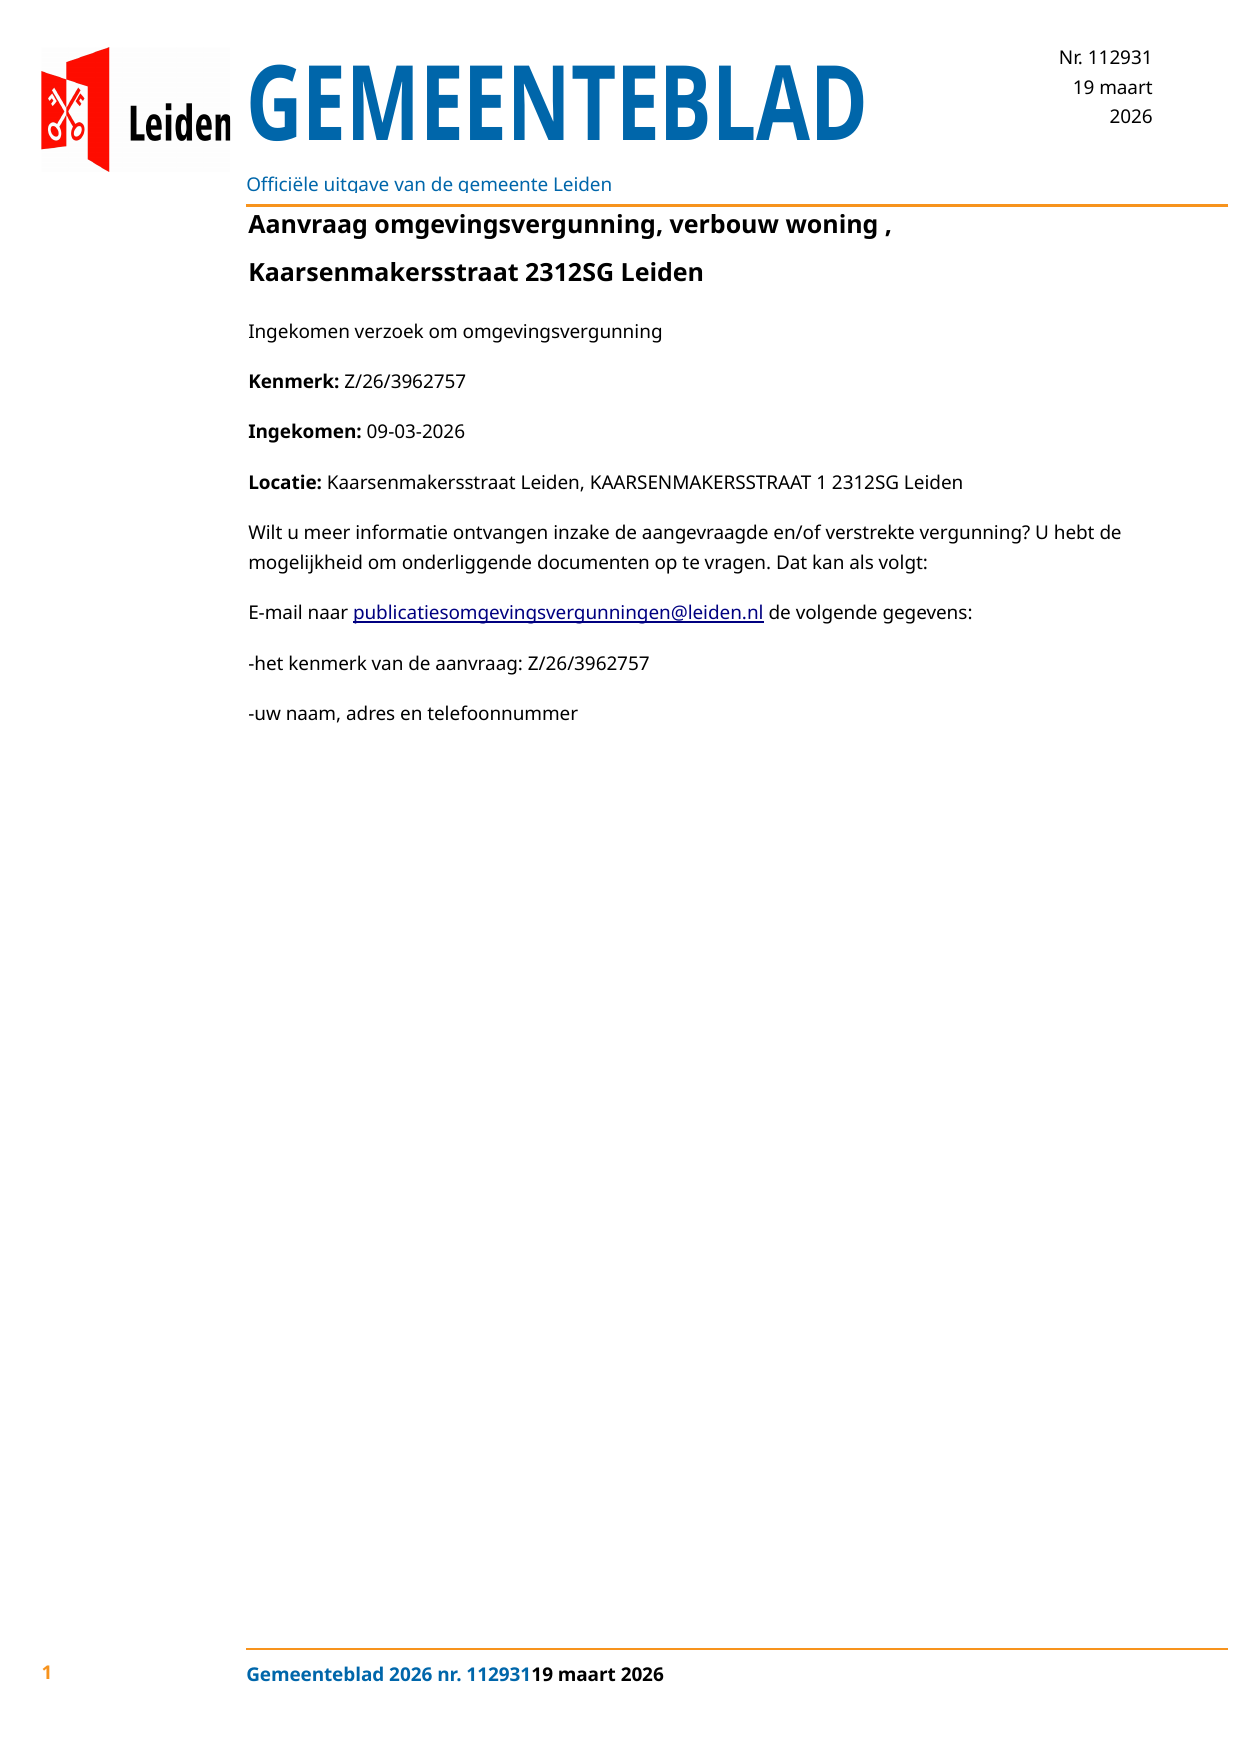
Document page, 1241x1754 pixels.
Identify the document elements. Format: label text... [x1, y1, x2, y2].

text Aanvraag omgevingsvergunning, verbouw woning , Kaarsenmakersstraat 2312SG Leiden [248, 207, 1152, 288]
text Ingekomen verzoek om omgevingsvergunning [248, 318, 1152, 344]
text -het kenmerk van de aanvraag: Z/26/3962757 [248, 650, 1152, 676]
text Kenmerk: Z/26/3962757 [248, 368, 1152, 394]
text Locatie: Kaarsenmakersstraat Leiden, KAARSENMAKERSSTRAAT 1 2312SG Leiden [248, 469, 1152, 495]
picture [41, 47, 231, 172]
text Wilt u meer informatie ontvangen inzake de aangevraagde en/of verstrekte vergunning? U hebt de mogelijkheid om onderliggende documenten op te vragen. Dat kan als volgt: [248, 519, 1152, 575]
text Ingekomen: 09-03-2026 [248, 419, 1152, 444]
text E-mail naar publicatiesomgevingsvergunningen@leiden.nl de volgende gegevens: [248, 599, 1152, 625]
text -uw naam, adres en telefoonnummer [248, 700, 1152, 726]
